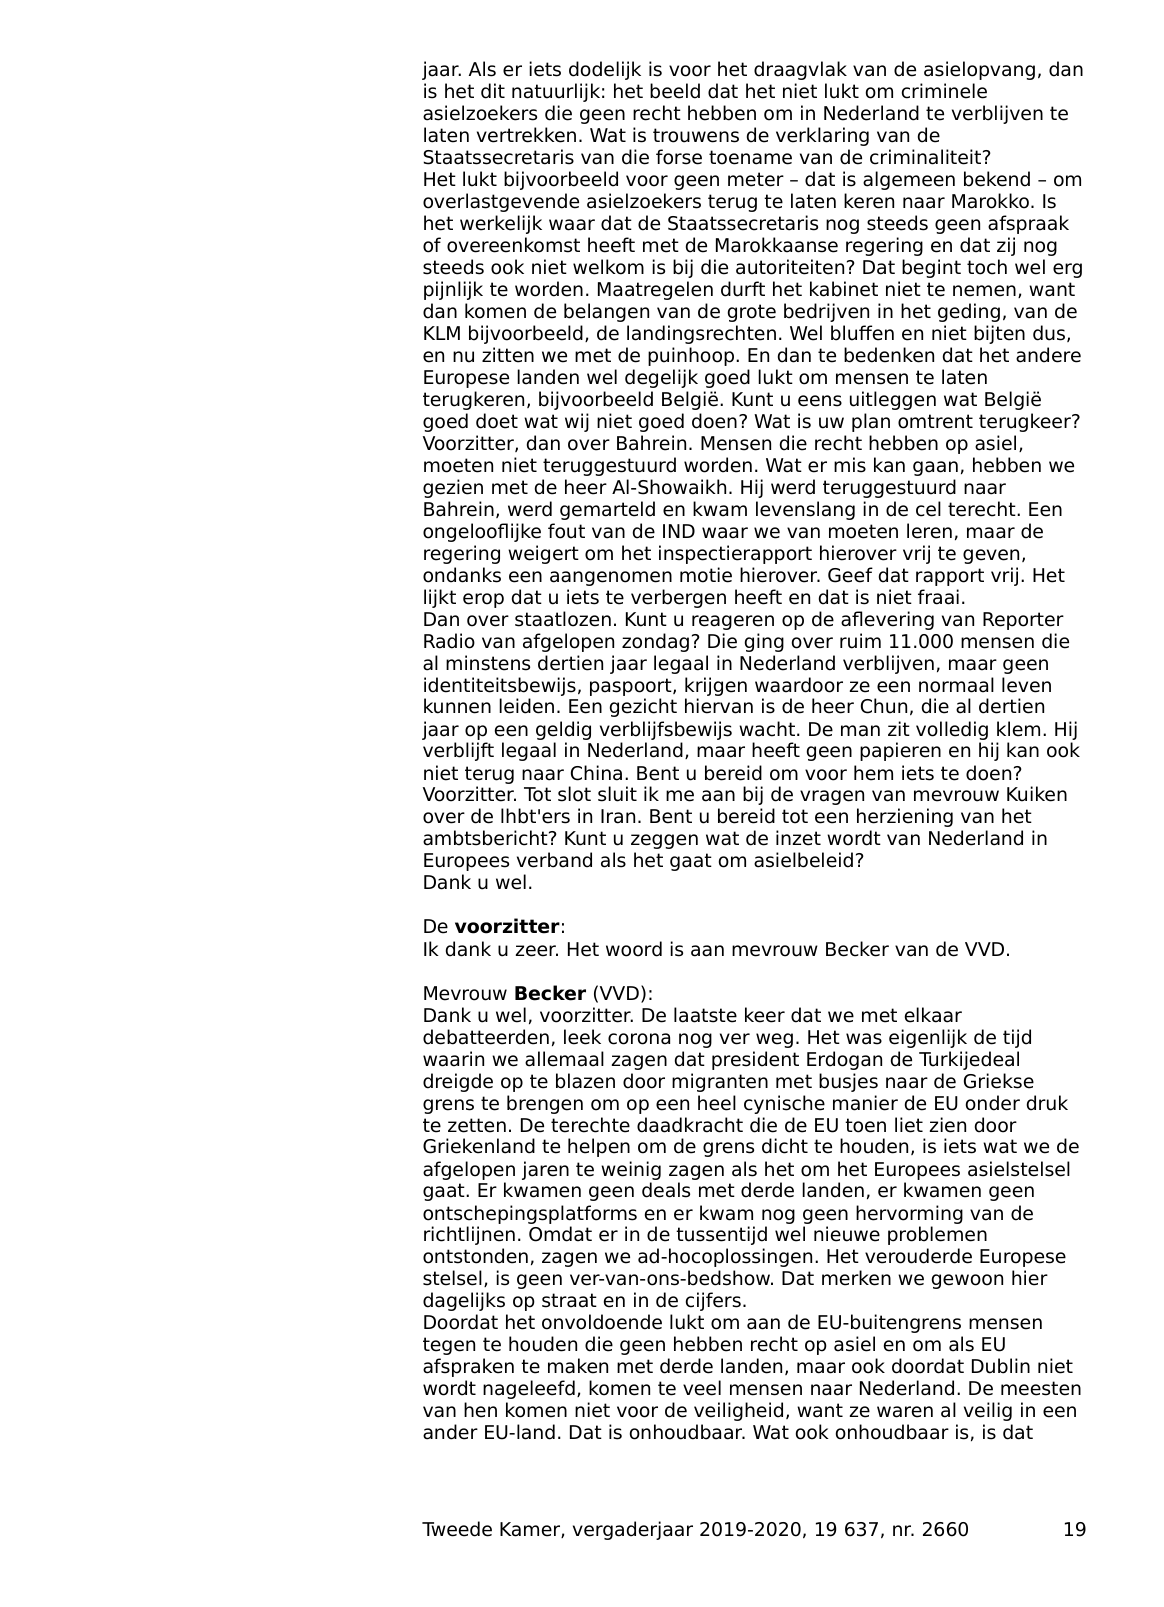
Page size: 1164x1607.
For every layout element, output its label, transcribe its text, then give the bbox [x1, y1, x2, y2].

text De voorzitter: [422, 916, 1087, 938]
text Dank u wel. [422, 872, 1087, 894]
text Mevrouw Becker (VVD): [422, 983, 1087, 1004]
text Ik dank u zeer. Het woord is aan mevrouw Becker van de VVD. [422, 938, 1087, 960]
text Doordat het onvoldoende lukt om aan de EU-buitengrens mensen tegen te houden die geen hebben recht op asiel en om als EU afspraken te maken met derde landen, maar ook doordat Dublin niet wordt nageleefd, komen te veel mensen naar Nederland. De meesten van hen komen niet voor de veiligheid, want ze waren al veilig in een ander EU-land. Dat is onhoudbaar. Wat ook onhoudbaar is, is dat [422, 1312, 1087, 1444]
text Dan over staatlozen. Kunt u reageren op de aflevering van Reporter Radio van afgelopen zondag? Die ging over ruim 11.000 mensen die al minstens dertien jaar legaal in Nederland verblijven, maar geen identiteitsbewijs, paspoort, krijgen waardoor ze een normaal leven kunnen leiden. Een gezicht hiervan is de heer Chun, die al dertien jaar op een geldig verblijfsbewijs wacht. De man zit volledig klem. Hij verblijft legaal in Nederland, maar heeft geen papieren en hij kan ook niet terug naar China. Bent u bereid om voor hem iets te doen? [422, 608, 1087, 784]
text Voorzitter. Tot slot sluit ik me aan bij de vragen van mevrouw Kuiken over de lhbt'ers in Iran. Bent u bereid tot een herziening van het ambtsbericht? Kunt u zeggen wat de inzet wordt van Nederland in Europees verband als het gaat om asielbeleid? [422, 784, 1087, 872]
text Het lukt bijvoorbeeld voor geen meter – dat is algemeen bekend – om overlastgevende asielzoekers terug te laten keren naar Marokko. Is het werkelijk waar dat de Staatssecretaris nog steeds geen afspraak of overeenkomst heeft met de Marokkaanse regering en dat zij nog steeds ook niet welkom is bij die autoriteiten? Dat begint toch wel erg pijnlijk te worden. Maatregelen durft het kabinet niet te nemen, want dan komen de belangen van de grote bedrijven in het geding, van de KLM bijvoorbeeld, de landingsrechten. Wel bluffen en niet bijten dus, en nu zitten we met de puinhoop. En dan te bedenken dat het andere Europese landen wel degelijk goed lukt om mensen te laten terugkeren, bijvoorbeeld België. Kunt u eens uitleggen wat België goed doet wat wij niet goed doen? Wat is uw plan omtrent terugkeer? [422, 169, 1087, 433]
text Voorzitter, dan over Bahrein. Mensen die recht hebben op asiel, moeten niet teruggestuurd worden. Wat er mis kan gaan, hebben we gezien met de heer Al-Showaikh. Hij werd teruggestuurd naar Bahrein, werd gemarteld en kwam levenslang in de cel terecht. Een ongelooflijke fout van de IND waar we van moeten leren, maar de regering weigert om het inspectierapport hierover vrij te geven, ondanks een aangenomen motie hierover. Geef dat rapport vrij. Het lijkt erop dat u iets te verbergen heeft en dat is niet fraai. [422, 433, 1087, 608]
text jaar. Als er iets dodelijk is voor het draagvlak van de asielopvang, dan is het dit natuurlijk: het beeld dat het niet lukt om criminele asielzoekers die geen recht hebben om in Nederland te verblijven te laten vertrekken. Wat is trouwens de verklaring van de Staatssecretaris van die forse toename van de criminaliteit? [422, 59, 1087, 169]
text Dank u wel, voorzitter. De laatste keer dat we met elkaar debatteerden, leek corona nog ver weg. Het was eigenlijk de tijd waarin we allemaal zagen dat president Erdogan de Turkijedeal dreigde op te blazen door migranten met busjes naar de Griekse grens te brengen om op een heel cynische manier de EU onder druk te zetten. De terechte daadkracht die de EU toen liet zien door Griekenland te helpen om de grens dicht te houden, is iets wat we de afgelopen jaren te weinig zagen als het om het Europees asielstelsel gaat. Er kwamen geen deals met derde landen, er kwamen geen ontschepingsplatforms en er kwam nog geen hervorming van de richtlijnen. Omdat er in de tussentijd wel nieuwe problemen ontstonden, zagen we ad-hocoplossingen. Het verouderde Europese stelsel, is geen ver-van-ons-bedshow. Dat merken we gewoon hier dagelijks op straat en in de cijfers. [422, 1004, 1087, 1312]
